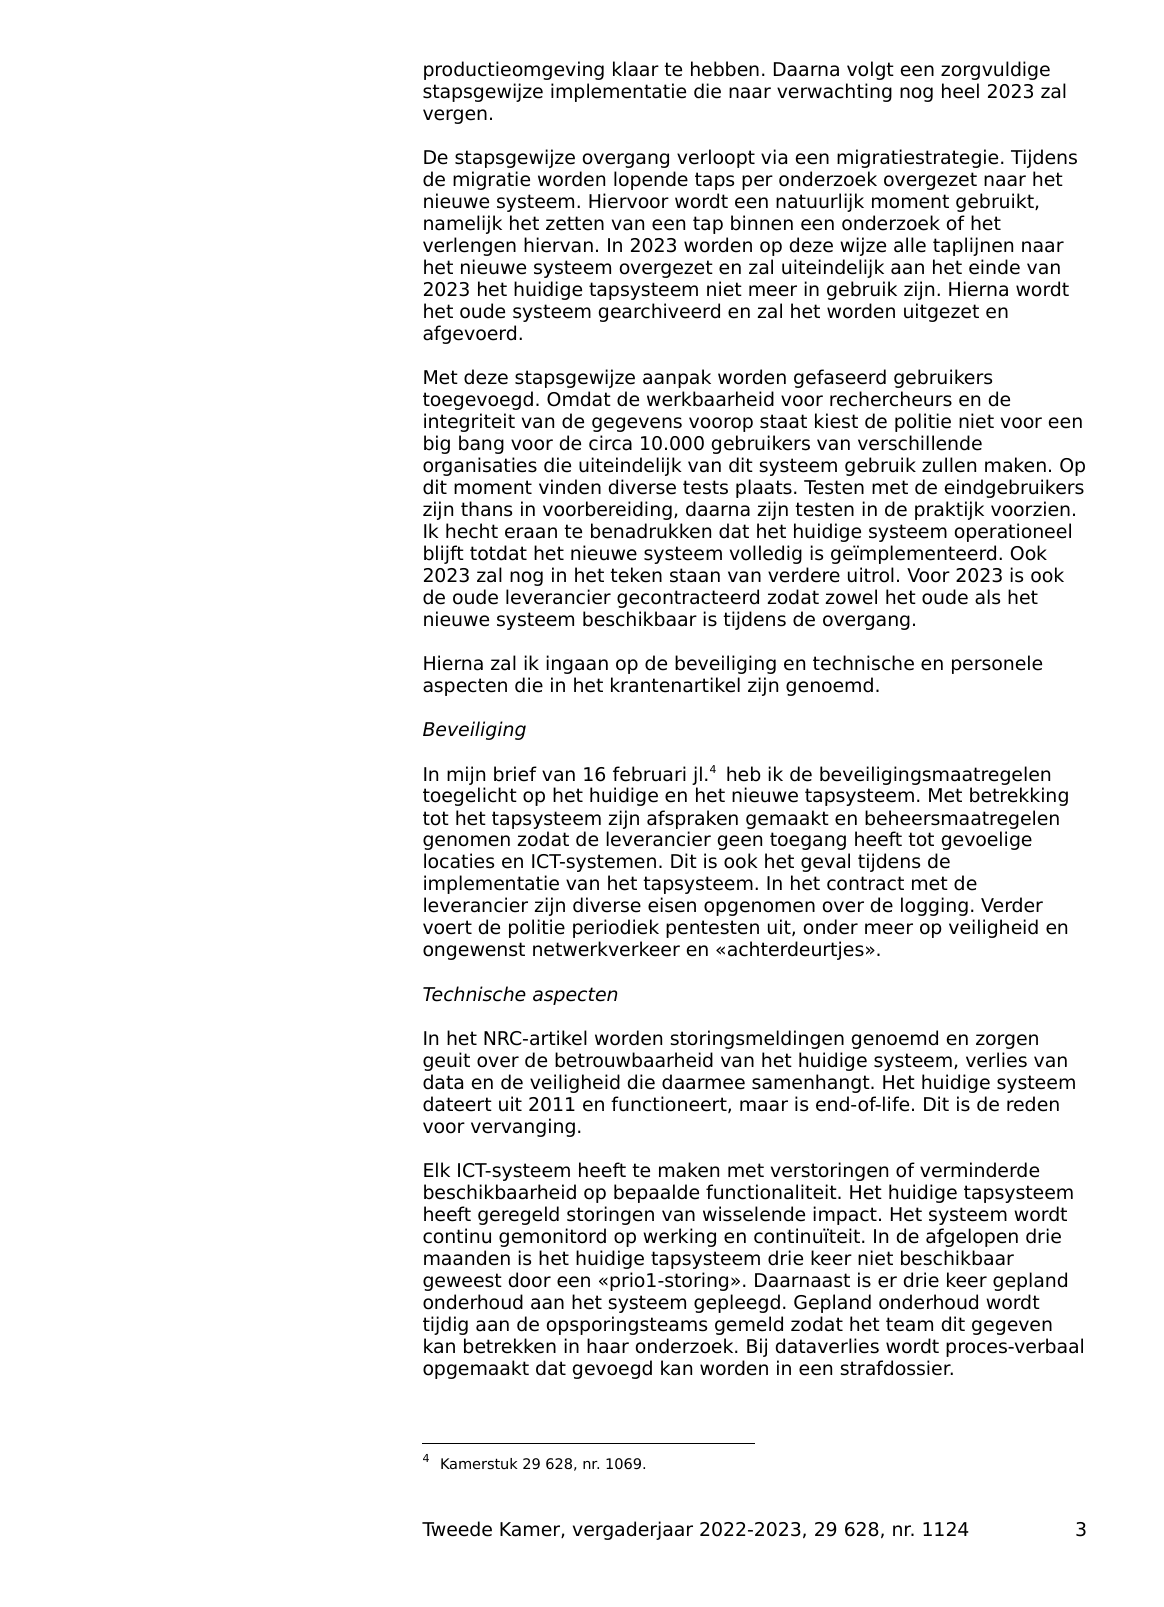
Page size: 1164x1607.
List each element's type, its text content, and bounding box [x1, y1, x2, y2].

subtitle Beveiliging [422, 719, 1087, 741]
text Elk ICT-systeem heeft te maken met verstoringen of verminderde beschikbaarheid op bepaalde functionaliteit. Het huidige tapsysteem heeft geregeld storingen van wisselende impact. Het systeem wordt continu gemonitord op werking en continuïteit. In de afgelopen drie maanden is het huidige tapsysteem drie keer niet beschikbaar geweest door een «prio1-storing». Daarnaast is er drie keer gepland onderhoud aan het systeem gepleegd. Gepland onderhoud wordt tijdig aan de opsporingsteams gemeld zodat het team dit gegeven kan betrekken in haar onderzoek. Bij dataverlies wordt proces-verbaal opgemaakt dat gevoegd kan worden in een strafdossier. [422, 1160, 1087, 1379]
text Kamerstuk 29 628, nr. 1069. [422, 1452, 1087, 1474]
text productieomgeving klaar te hebben. Daarna volgt een zorgvuldige stapsgewijze implementatie die naar verwachting nog heel 2023 zal vergen. [422, 59, 1087, 125]
subtitle Technische aspecten [422, 983, 1087, 1005]
text Met deze stapsgewijze aanpak worden gefaseerd gebruikers toegevoegd. Omdat de werkbaarheid voor rechercheurs en de integriteit van de gegevens voorop staat kiest de politie niet voor een big bang voor de circa 10.000 gebruikers van verschillende organisaties die uiteindelijk van dit systeem gebruik zullen maken. Op dit moment vinden diverse tests plaats. Testen met de eindgebruikers zijn thans in voorbereiding, daarna zijn testen in de praktijk voorzien. Ik hecht eraan te benadrukken dat het huidige systeem operationeel blijft totdat het nieuwe systeem volledig is geïmplementeerd. Ook 2023 zal nog in het teken staan van verdere uitrol. Voor 2023 is ook de oude leverancier gecontracteerd zodat zowel het oude als het nieuwe systeem beschikbaar is tijdens de overgang. [422, 367, 1087, 631]
text Hierna zal ik ingaan op de beveiliging en technische en personele aspecten die in het krantenartikel zijn genoemd. [422, 653, 1087, 697]
text In mijn brief van 16 februari jl. heb ik de beveiligingsmaatregelen toegelicht op het huidige en het nieuwe tapsysteem. Met betrekking tot het tapsysteem zijn afspraken gemaakt en beheersmaatregelen genomen zodat de leverancier geen toegang heeft tot gevoelige locaties en ICT-systemen. Dit is ook het geval tijdens de implementatie van het tapsysteem. In het contract met de leverancier zijn diverse eisen opgenomen over de logging. Verder voert de politie periodiek pentesten uit, onder meer op veiligheid en ongewenst netwerkverkeer en «achterdeurtjes». [422, 763, 1087, 961]
text In het NRC-artikel worden storingsmeldingen genoemd en zorgen geuit over de betrouwbaarheid van het huidige systeem, verlies van data en de veiligheid die daarmee samenhangt. Het huidige systeem dateert uit 2011 en functioneert, maar is end-of-life. Dit is de reden voor vervanging. [422, 1028, 1087, 1137]
text De stapsgewijze overgang verloopt via een migratiestrategie. Tijdens de migratie worden lopende taps per onderzoek overgezet naar het nieuwe systeem. Hiervoor wordt een natuurlijk moment gebruikt, namelijk het zetten van een tap binnen een onderzoek of het verlengen hiervan. In 2023 worden op deze wijze alle taplijnen naar het nieuwe systeem overgezet en zal uiteindelijk aan het einde van 2023 het huidige tapsysteem niet meer in gebruik zijn. Hierna wordt het oude systeem gearchiveerd en zal het worden uitgezet en afgevoerd. [422, 147, 1087, 345]
